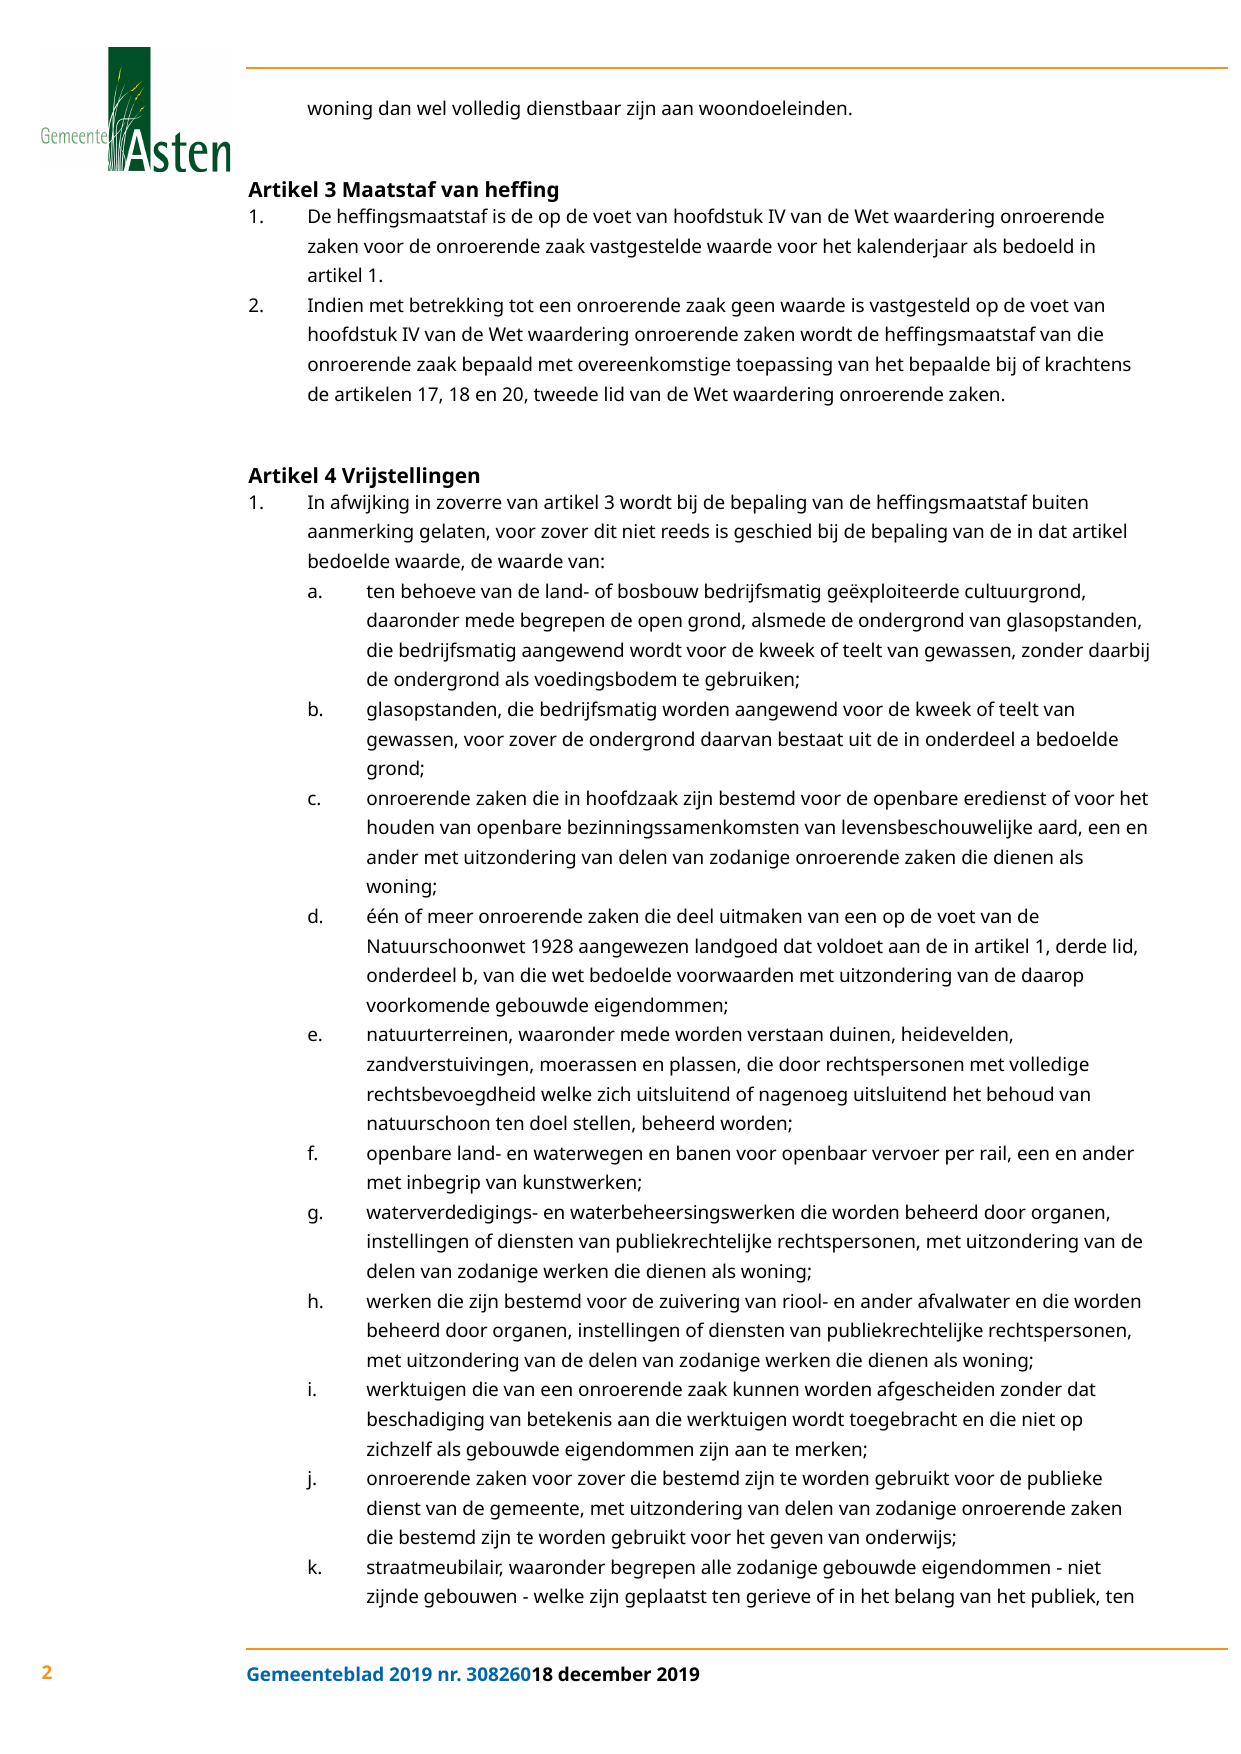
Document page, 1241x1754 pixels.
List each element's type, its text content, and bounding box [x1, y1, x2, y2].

list onroerende zaken die in hoofdzaak zijn bestemd voor de openbare eredienst of voor het houden van openbare bezinningssamenkomsten van levensbeschouwelijke aard, een en ander met uitzondering van delen van zodanige onroerende zaken die dienen als woning; [307, 785, 1152, 899]
list onroerende zaken voor zover die bestemd zijn te worden gebruikt voor de publieke dienst van de gemeente, met uitzondering van delen van zodanige onroerende zaken die bestemd zijn te worden gebruikt voor het geven van onderwijs; [307, 1465, 1152, 1550]
list woning dan wel volledig dienstbaar zijn aan woondoeleinden. [248, 95, 1152, 121]
list waterverdedigings- en waterbeheersingswerken die worden beheerd door organen, instellingen of diensten van publiekrechtelijke rechtspersonen, met uitzondering van de delen van zodanige werken die dienen als woning; [307, 1199, 1152, 1284]
list De heffingsmaatstaf is de op de voet van hoofdstuk IV van de Wet waardering onroerende zaken voor de onroerende zaak vastgestelde waarde voor het kalenderjaar als bedoeld in artikel 1. [248, 203, 1152, 288]
list openbare land- en waterwegen en banen voor openbaar vervoer per rail, een en ander met inbegrip van kunstwerken; [307, 1140, 1152, 1195]
list één of meer onroerende zaken die deel uitmaken van een op de voet van de Natuurschoonwet 1928 aangewezen landgoed dat voldoet aan de in artikel 1, derde lid, onderdeel b, van die wet bedoelde voorwaarden met uitzondering van de daarop voorkomende gebouwde eigendommen; [307, 903, 1152, 1018]
text Artikel 4 Vrijstellingen [248, 461, 1152, 489]
list werken die zijn bestemd voor de zuivering van riool- en ander afvalwater en die worden beheerd door organen, instellingen of diensten van publiekrechtelijke rechtspersonen, met uitzondering van de delen van zodanige werken die dienen als woning; [307, 1288, 1152, 1373]
picture [41, 47, 231, 172]
list glasopstanden, die bedrijfsmatig worden aangewend voor de kweek of teelt van gewassen, voor zover de ondergrond daarvan bestaat uit de in onderdeel a bedoelde grond; [307, 696, 1152, 781]
list ten behoeve van de land- of bosbouw bedrijfsmatig geëxploiteerde cultuurgrond, daaronder mede begrepen de open grond, alsmede de ondergrond van glasopstanden, die bedrijfsmatig aangewend wordt voor de kweek of teelt van gewassen, zonder daarbij de ondergrond als voedingsbodem te gebruiken; [307, 578, 1152, 692]
list In afwijking in zoverre van artikel 3 wordt bij de bepaling van de heffingsmaatstaf buiten aanmerking gelaten, voor zover dit niet reeds is geschied bij de bepaling van de in dat artikel bedoelde waarde, de waarde van: [248, 489, 1152, 574]
text Artikel 3 Maatstaf van heffing [248, 175, 1152, 203]
list straatmeubilair, waaronder begrepen alle zodanige gebouwde eigendommen - niet zijnde gebouwen - welke zijn geplaatst ten gerieve of in het belang van het publiek, ten [307, 1554, 1152, 1609]
list natuurterreinen, waaronder mede worden verstaan duinen, heidevelden, zandverstuivingen, moerassen en plassen, die door rechtspersonen met volledige rechtsbevoegdheid welke zich uitsluitend of nagenoeg uitsluitend het behoud van natuurschoon ten doel stellen, beheerd worden; [307, 1022, 1152, 1136]
list werktuigen die van een onroerende zaak kunnen worden afgescheiden zonder dat beschadiging van betekenis aan die werktuigen wordt toegebracht en die niet op zichzelf als gebouwde eigendommen zijn aan te merken; [307, 1377, 1152, 1462]
list Indien met betrekking tot een onroerende zaak geen waarde is vastgesteld op de voet van hoofdstuk IV van de Wet waardering onroerende zaken wordt de heffingsmaatstaf van die onroerende zaak bepaald met overeenkomstige toepassing van het bepaalde bij of krachtens de artikelen 17, 18 en 20, tweede lid van de Wet waardering onroerende zaken. [248, 292, 1152, 406]
